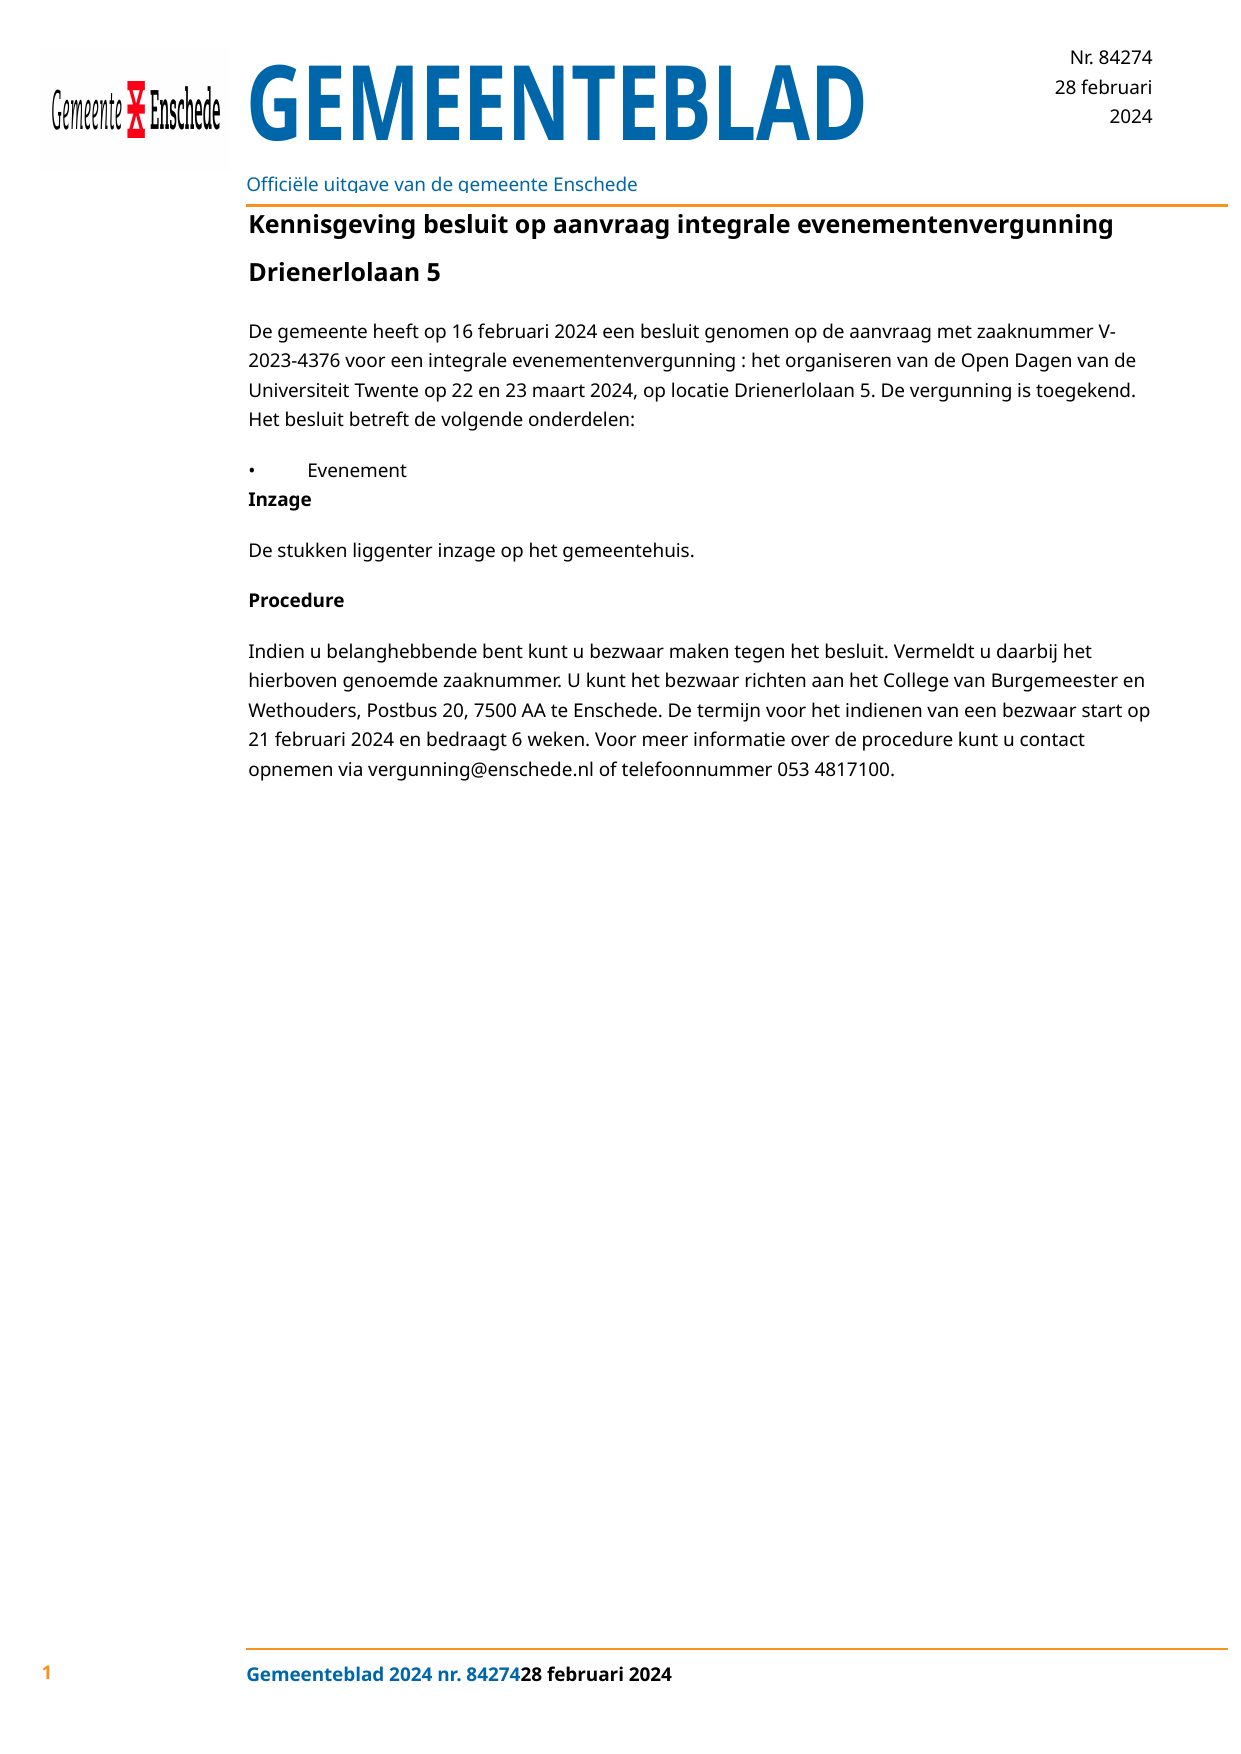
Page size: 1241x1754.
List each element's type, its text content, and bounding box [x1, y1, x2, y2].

text Kennisgeving besluit op aanvraag integrale evenementenvergunning Drienerlolaan 5 [248, 207, 1152, 288]
text De gemeente heeft op 16 februari 2024 een besluit genomen op de aanvraag met zaaknummer V-2023-4376 voor een integrale evenementenvergunning : het organiseren van de Open Dagen van de Universiteit Twente op 22 en 23 maart 2024, op locatie Drienerlolaan 5. De vergunning is toegekend. Het besluit betreft de volgende onderdelen: [248, 318, 1152, 432]
text De stukken liggenter inzage op het gemeentehuis. [248, 537, 1152, 563]
text Procedure [248, 587, 1152, 613]
text Inzage [248, 487, 1152, 512]
list Evenement [248, 457, 1152, 483]
text Indien u belanghebbende bent kunt u bezwaar maken tegen het besluit. Vermeldt u daarbij het hierboven genoemde zaaknummer. U kunt het bezwaar richten aan het College van Burgemees­ter en Wethouders, Postbus 20, 7500 AA te Enschede. De termijn voor het indienen van een bezwaar start op 21 februari 2024 en bedraagt 6 weken. Voor meer informatie over de procedure kunt u contact opnemen via vergunning@enschede.nl of telefoonnummer 053 4817100. [248, 638, 1152, 782]
picture [41, 47, 231, 172]
